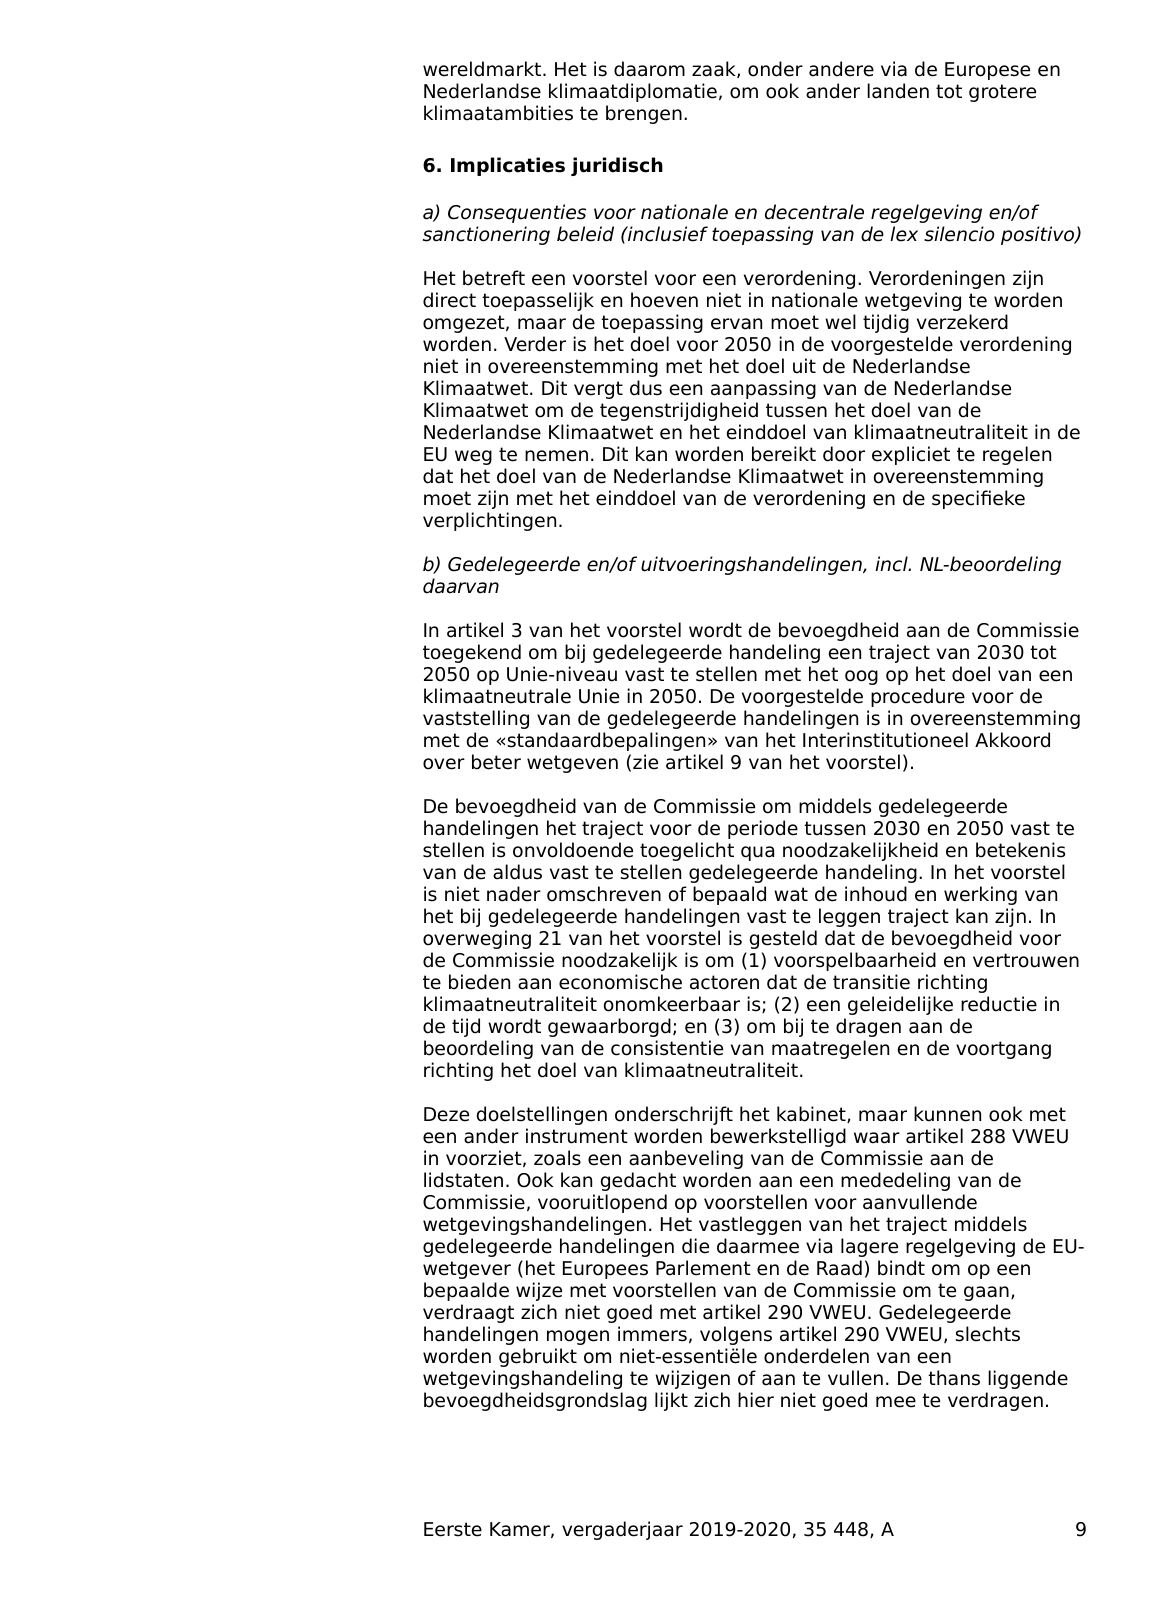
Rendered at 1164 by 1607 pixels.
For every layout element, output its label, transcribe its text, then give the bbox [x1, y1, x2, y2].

text De bevoegdheid van de Commissie om middels gedelegeerde handelingen het traject voor de periode tussen 2030 en 2050 vast te stellen is onvoldoende toegelicht qua noodzakelijkheid en betekenis van de aldus vast te stellen gedelegeerde handeling. In het voorstel is niet nader omschreven of bepaald wat de inhoud en werking van het bij gedelegeerde handelingen vast te leggen traject kan zijn. In overweging 21 van het voorstel is gesteld dat de bevoegdheid voor de Commissie noodzakelijk is om (1) voorspelbaarheid en vertrouwen te bieden aan economische actoren dat de transitie richting klimaatneutraliteit onomkeerbaar is; (2) een geleidelijke reductie in de tijd wordt gewaarborgd; en (3) om bij te dragen aan de beoordeling van de consistentie van maatregelen en de voortgang richting het doel van klimaatneutraliteit. [422, 796, 1087, 1082]
subtitle b) Gedelegeerde en/of uitvoeringshandelingen, incl. NL-beoordeling daarvan [422, 554, 1087, 598]
text Deze doelstellingen onderschrijft het kabinet, maar kunnen ook met een ander instrument worden bewerkstelligd waar artikel 288 VWEU in voorziet, zoals een aanbeveling van de Commissie aan de lidstaten. Ook kan gedacht worden aan een mededeling van de Commissie, vooruitlopend op voorstellen voor aanvullende wetgevingshandelingen. Het vastleggen van het traject middels gedelegeerde handelingen die daarmee via lagere regelgeving de EU-wetgever (het Europees Parlement en de Raad) bindt om op een bepaalde wijze met voorstellen van de Commissie om te gaan, verdraagt zich niet goed met artikel 290 VWEU. Gedelegeerde handelingen mogen immers, volgens artikel 290 VWEU, slechts worden gebruikt om niet-essentiële onderdelen van een wetgevingshandeling te wijzigen of aan te vullen. De thans liggende bevoegdheidsgrondslag lijkt zich hier niet goed mee te verdragen. [422, 1104, 1087, 1412]
text Het betreft een voorstel voor een verordening. Verordeningen zijn direct toepasselijk en hoeven niet in nationale wetgeving te worden omgezet, maar de toepassing ervan moet wel tijdig verzekerd worden. Verder is het doel voor 2050 in de voorgestelde verordening niet in overeenstemming met het doel uit de Nederlandse Klimaatwet. Dit vergt dus een aanpassing van de Nederlandse Klimaatwet om de tegenstrijdigheid tussen het doel van de Nederlandse Klimaatwet en het einddoel van klimaatneutraliteit in de EU weg te nemen. Dit kan worden bereikt door expliciet te regelen dat het doel van de Nederlandse Klimaatwet in overeenstemming moet zijn met het einddoel van de verordening en de specifieke verplichtingen. [422, 268, 1087, 532]
subtitle 6. Implicaties juridisch [422, 155, 1087, 177]
text wereldmarkt. Het is daarom zaak, onder andere via de Europese en Nederlandse klimaatdiplomatie, om ook ander landen tot grotere klimaatambities te brengen. [422, 59, 1087, 125]
text In artikel 3 van het voorstel wordt de bevoegdheid aan de Commissie toegekend om bij gedelegeerde handeling een traject van 2030 tot 2050 op Unie-niveau vast te stellen met het oog op het doel van een klimaatneutrale Unie in 2050. De voorgestelde procedure voor de vaststelling van de gedelegeerde handelingen is in overeenstemming met de «standaardbepalingen» van het Interinstitutioneel Akkoord over beter wetgeven (zie artikel 9 van het voorstel). [422, 620, 1087, 774]
subtitle a) Consequenties voor nationale en decentrale regelgeving en/of sanctionering beleid (inclusief toepassing van de lex silencio positivo) [422, 202, 1087, 246]
